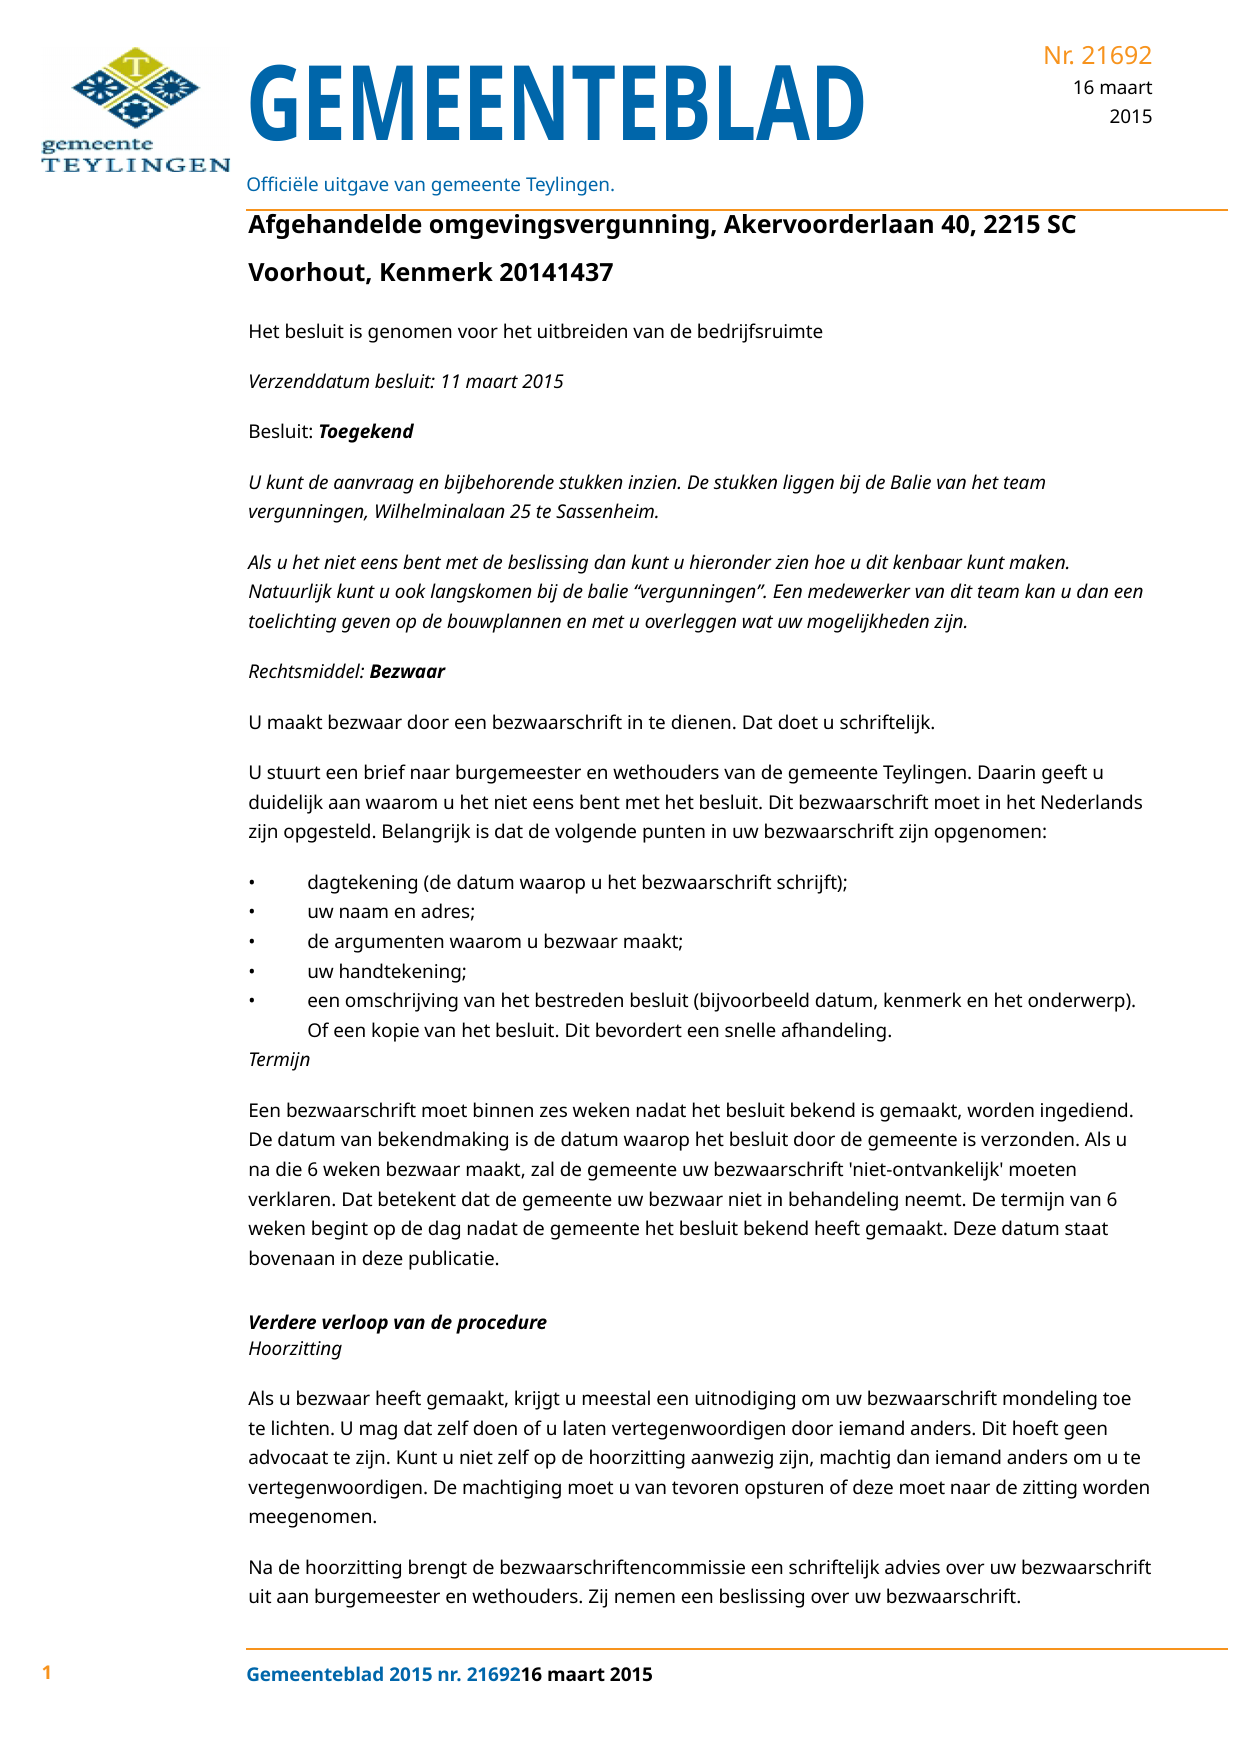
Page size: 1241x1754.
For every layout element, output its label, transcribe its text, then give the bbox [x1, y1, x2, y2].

list dagtekening (de datum waarop u het bezwaarschrift schrijft); [248, 869, 1152, 895]
text U stuurt een brief naar burgemeester en wethouders van de gemeente Teylingen. Daarin geeft u duidelijk aan waarom u het niet eens bent met het besluit. Dit bezwaarschrift moet in het Nederlands zijn opgesteld. Belangrijk is dat de volgende punten in uw bezwaarschrift zijn opgenomen: [248, 759, 1152, 844]
text Verzenddatum besluit: 11 maart 2015 [248, 368, 1152, 394]
text U kunt de aanvraag en bijbehorende stukken inzien. De stukken liggen bij de Balie van het team vergunningen, Wilhelminalaan 25 te Sassenheim. [248, 469, 1152, 524]
picture [41, 47, 231, 172]
text Verdere verloop van de procedure [248, 1309, 1152, 1335]
text U maakt bezwaar door een bezwaarschrift in te dienen. Dat doet u schriftelijk. [248, 709, 1152, 735]
text Besluit: Toegekend [248, 419, 1152, 444]
text Termijn [248, 1047, 1152, 1072]
list uw handtekening; [248, 958, 1152, 984]
list uw naam en adres; [248, 899, 1152, 924]
text Rechtsmiddel: Bezwaar [248, 659, 1152, 684]
text Als u bezwaar heeft gemaakt, krijgt u meestal een uitnodiging om uw bezwaarschrift mondeling toe te lichten. U mag dat zelf doen of u laten vertegenwoordigen door iemand anders. Dit hoeft geen advocaat te zijn. Kunt u niet zelf op de hoorzitting aanwezig zijn, machtig dan iemand anders om u te vertegenwoordigen. De machtiging moet u van tevoren opsturen of deze moet naar de zitting worden meegenomen. [248, 1385, 1152, 1529]
text Het besluit is genomen voor het uitbreiden van de bedrijfsruimte [248, 318, 1152, 344]
list een omschrijving van het bestreden besluit (bijvoorbeeld datum, kenmerk en het onderwerp). Of een kopie van het besluit. Dit bevordert een snelle afhandeling. [248, 987, 1152, 1043]
text Een bezwaarschrift moet binnen zes weken nadat het besluit bekend is gemaakt, worden ingediend. De datum van bekendmaking is de datum waarop het besluit door de gemeente is verzonden. Als u na die 6 weken bezwaar maakt, zal de gemeente uw bezwaarschrift 'niet-ontvankelijk' moeten verklaren. Dat betekent dat de gemeente uw bezwaar niet in behandeling neemt. De termijn van 6 weken begint op de dag nadat de gemeente het besluit bekend heeft gemaakt. Deze datum staat bovenaan in deze publicatie. [248, 1097, 1152, 1271]
text Na de hoorzitting brengt de bezwaarschriftencommissie een schriftelijk advies over uw bezwaarschrift uit aan burgemeester en wethouders. Zij nemen een beslissing over uw bezwaarschrift. [248, 1554, 1152, 1609]
list de argumenten waarom u bezwaar maakt; [248, 928, 1152, 954]
text Als u het niet eens bent met de beslissing dan kunt u hieronder zien hoe u dit kenbaar kunt maken. Natuurlijk kunt u ook langskomen bij de balie “vergunningen”. Een medewerker van dit team kan u dan een toelichting geven op de bouwplannen en met u overleggen wat uw mogelijkheden zijn. [248, 549, 1152, 634]
text Afgehandelde omgevingsvergunning, Akervoorderlaan 40, 2215 SC Voorhout, Kenmerk 20141437 [248, 211, 1152, 288]
text Hoorzitting [248, 1335, 1152, 1360]
